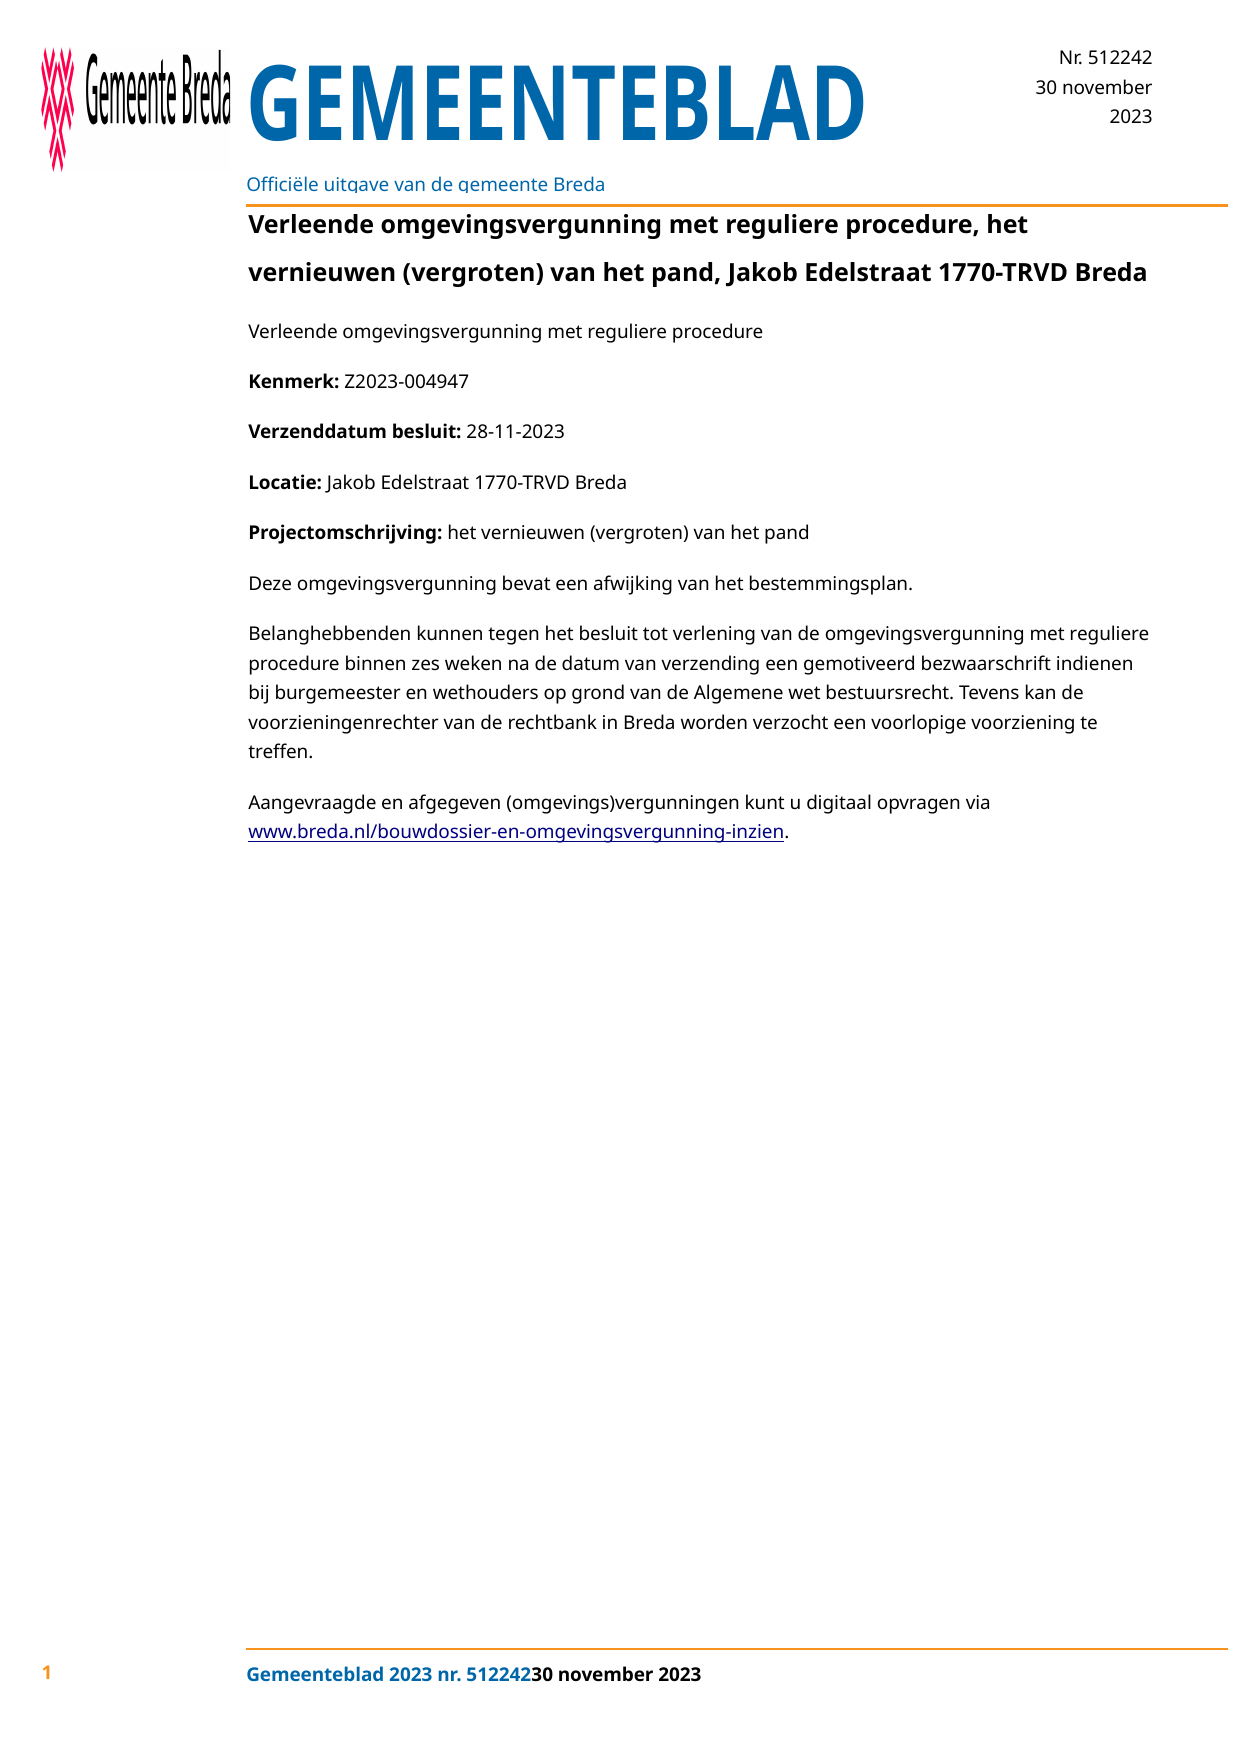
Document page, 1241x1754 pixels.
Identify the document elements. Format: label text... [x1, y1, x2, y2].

text Verleende omgevingsvergunning met reguliere procedure [248, 318, 1152, 344]
text Kenmerk: Z2023-004947 [248, 368, 1152, 394]
text Belanghebbenden kunnen tegen het besluit tot verlening van de omgevingsvergunning met reguliere procedure binnen zes weken na de datum van verzending een gemotiveerd bezwaarschrift indienen bij burgemeester en wethouders op grond van de Algemene wet bestuursrecht. Tevens kan de voorzieningenrechter van de rechtbank in Breda worden verzocht een voorlopige voorziening te treffen. [248, 620, 1152, 764]
text Projectomschrijving: het vernieuwen (vergroten) van het pand [248, 519, 1152, 545]
text Verzenddatum besluit: 28-11-2023 [248, 419, 1152, 444]
text Verleende omgevingsvergunning met reguliere procedure, het vernieuwen (vergroten) van het pand, Jakob Edelstraat 1770-TRVD Breda [248, 207, 1152, 288]
text Locatie: Jakob Edelstraat 1770-TRVD Breda [248, 469, 1152, 495]
text Deze omgevingsvergunning bevat een afwijking van het bestemmingsplan. [248, 570, 1152, 596]
text Aangevraagde en afgegeven (omgevings)vergunningen kunt u digitaal opvragen via www.breda.nl/bouwdossier-en-omgevingsvergunning-inzien. [248, 789, 1152, 844]
picture [41, 47, 231, 172]
